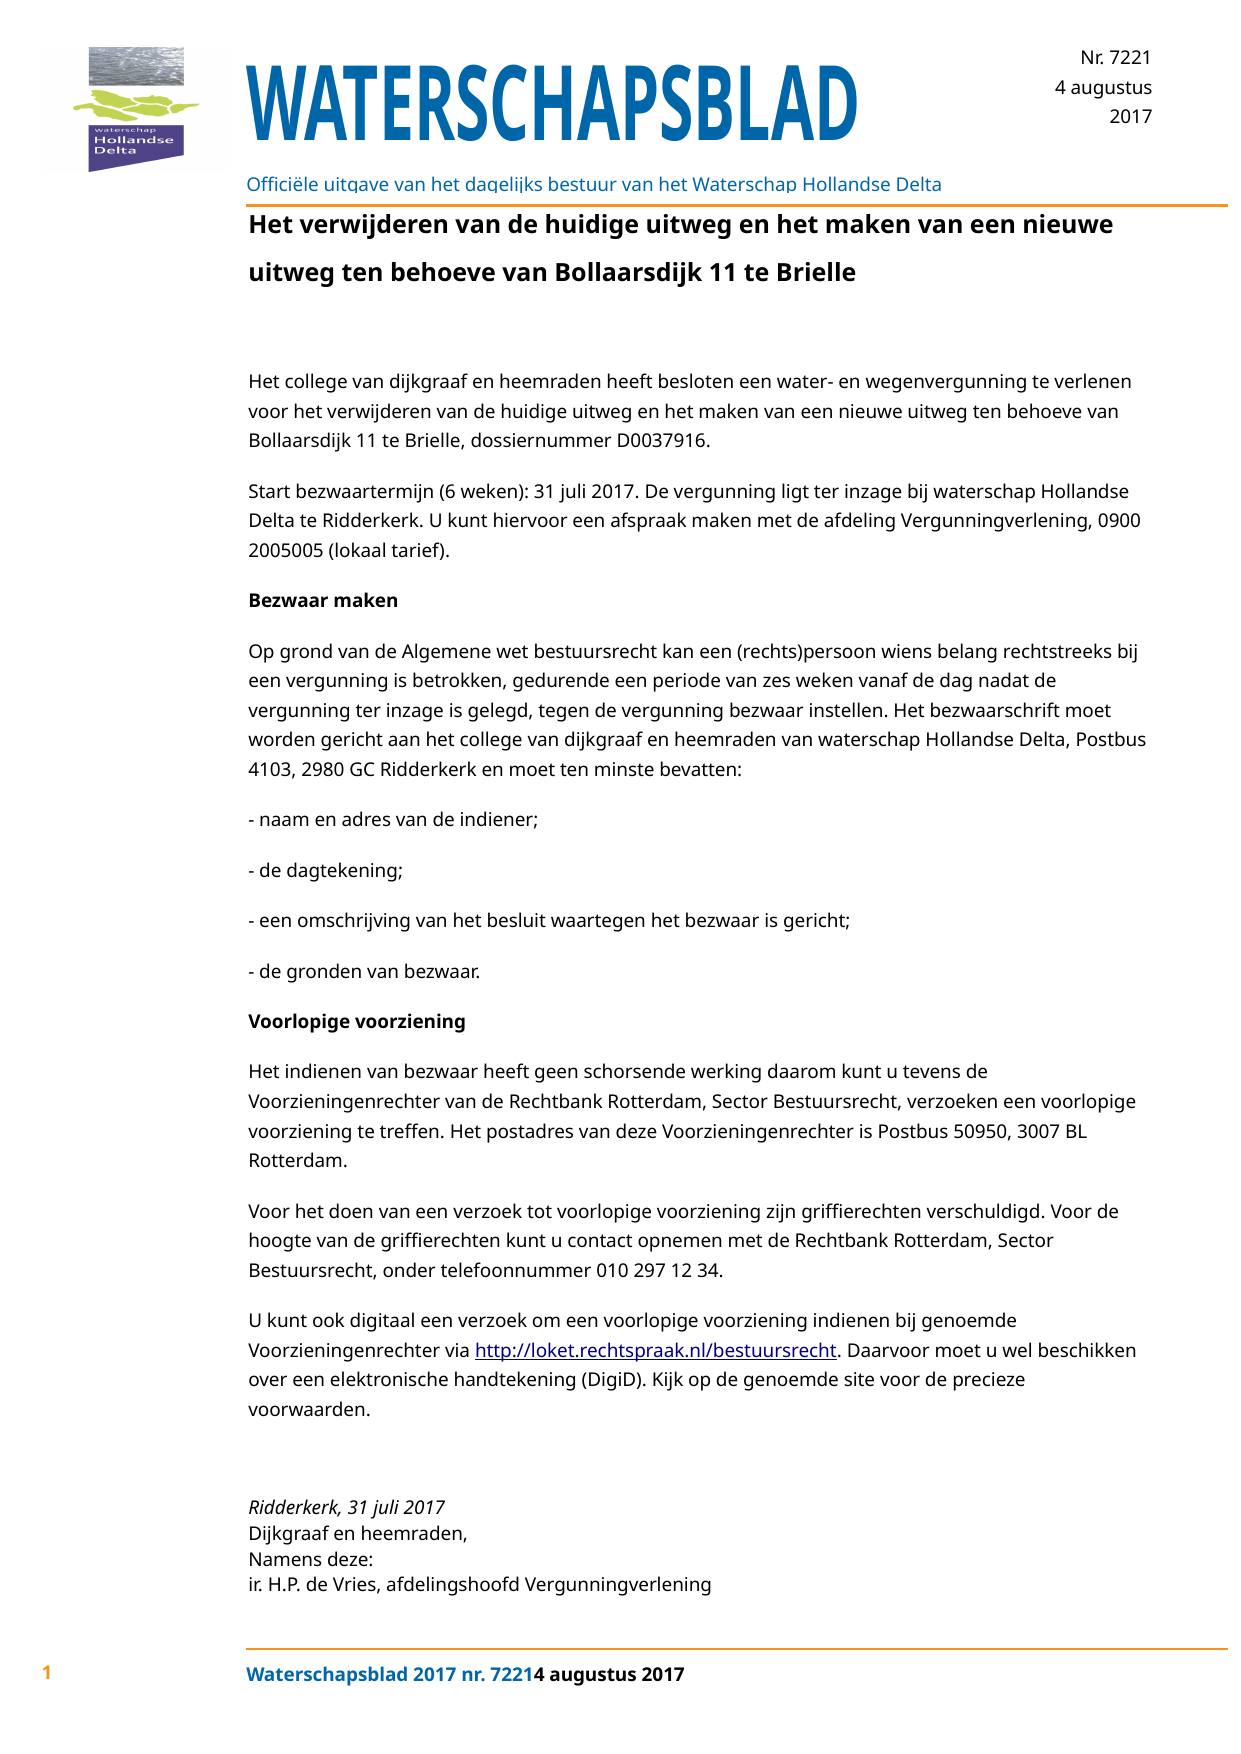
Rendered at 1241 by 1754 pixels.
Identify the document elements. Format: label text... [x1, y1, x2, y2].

text Voor het doen van een verzoek tot voorlopige voorziening zijn griffierechten verschuldigd. Voor de hoogte van de griffierechten kunt u contact opnemen met de Rechtbank Rotterdam, Sector Bestuursrecht, onder telefoonnummer 010 297 12 34. [248, 1198, 1152, 1283]
text Start bezwaartermijn (6 weken): 31 juli 2017. De vergunning ligt ter inzage bij waterschap Hollandse Delta te Ridderkerk. U kunt hiervoor een afspraak maken met de afdeling Vergunningverlening, 0900 2005005 (lokaal tarief). [248, 478, 1152, 563]
text Ridderkerk, 31 juli 2017 [248, 1494, 1152, 1520]
text Op grond van de Algemene wet bestuursrecht kan een (rechts)persoon wiens belang rechtstreeks bij een vergunning is betrokken, gedurende een periode van zes weken vanaf de dag nadat de vergunning ter inzage is gelegd, tegen de vergunning bezwaar instellen. Het bezwaarschrift moet worden gericht aan het college van dijkgraaf en heemraden van waterschap Hollandse Delta, Postbus 4103, 2980 GC Ridderkerk en moet ten minste bevatten: [248, 638, 1152, 782]
text Het indienen van bezwaar heeft geen schorsende werking daarom kunt u tevens de Voorzieningenrechter van de Rechtbank Rotterdam, Sector Bestuursrecht, verzoeken een voorlopige voorziening te treffen. Het postadres van deze Voorzieningenrechter is Postbus 50950, 3007 BL Rotterdam. [248, 1059, 1152, 1173]
text Voorlopige voorziening [248, 1008, 1152, 1034]
text U kunt ook digitaal een verzoek om een voorlopige voorziening indienen bij genoemde Voorzieningenrechter via http://loket.rechtspraak.nl/bestuursrecht. Daarvoor moet u wel beschikken over een elektronische handtekening (DigiD). Kijk op de genoemde site voor de precieze voorwaarden. [248, 1307, 1152, 1422]
text Bezwaar maken [248, 587, 1152, 613]
text - de gronden van bezwaar. [248, 958, 1152, 984]
text - een omschrijving van het besluit waartegen het bezwaar is gericht; [248, 907, 1152, 933]
text ir. H.P. de Vries, afdelingshoofd Vergunningverlening [248, 1572, 1152, 1597]
picture [41, 47, 231, 172]
text Het college van dijkgraaf en heemraden heeft besloten een water- en wegenvergunning te verlenen voor het verwijderen van de huidige uitweg en het maken van een nieuwe uitweg ten behoeve van Bollaarsdijk 11 te Brielle, dossiernummer D0037916. [248, 368, 1152, 453]
text Dijkgraaf en heemraden, [248, 1520, 1152, 1546]
text - de dagtekening; [248, 857, 1152, 883]
text - naam en adres van de indiener; [248, 807, 1152, 832]
text Namens deze: [248, 1546, 1152, 1572]
text Het verwijderen van de huidige uitweg en het maken van een nieuwe uitweg ten behoeve van Bollaarsdijk 11 te Brielle [248, 207, 1152, 288]
